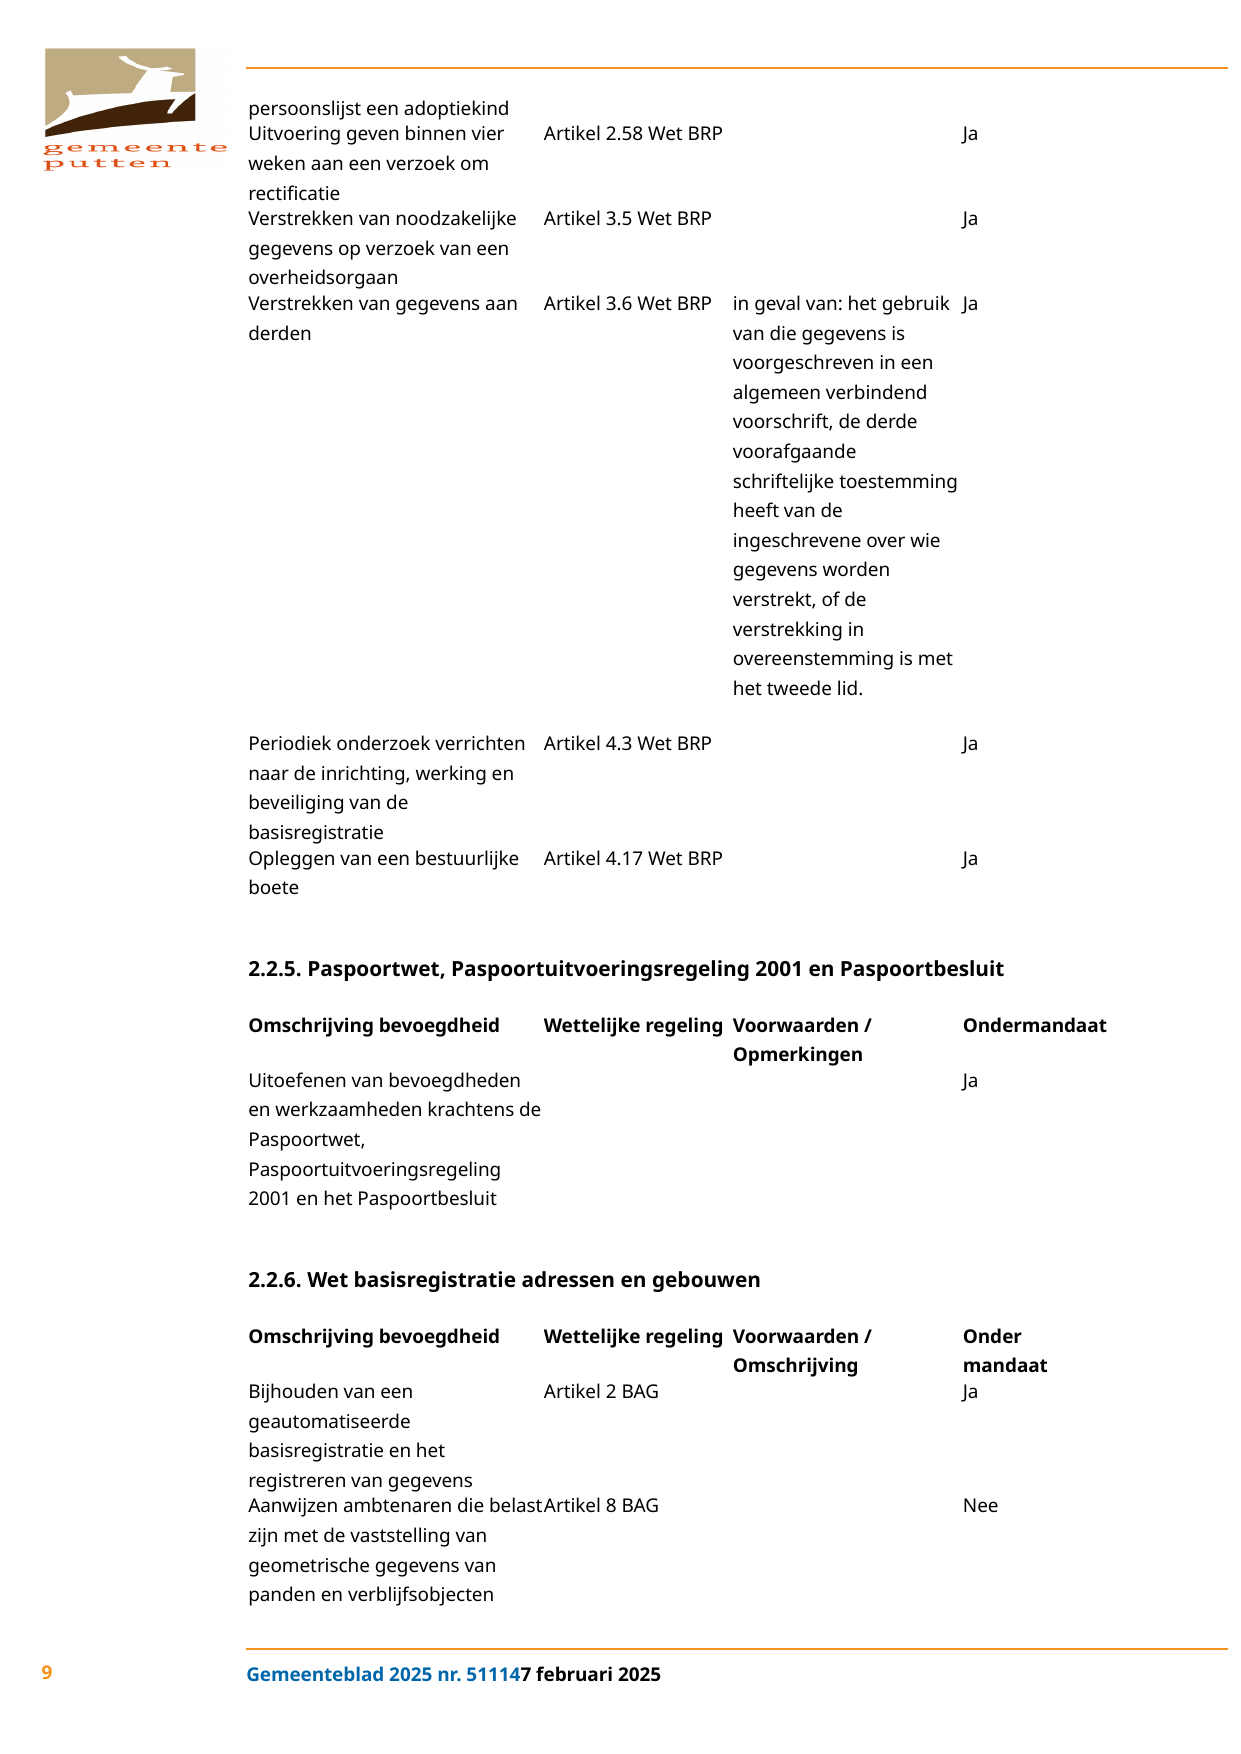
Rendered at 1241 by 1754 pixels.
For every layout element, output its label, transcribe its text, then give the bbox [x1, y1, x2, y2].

table_cell [733, 1067, 963, 1211]
table_cell Verstrekken van gegevens aan derden [248, 290, 544, 730]
table_cell [733, 1493, 963, 1607]
table_header Wettelijke regeling [544, 1012, 733, 1067]
table_cell [733, 121, 963, 205]
text 2.2.5. Paspoortwet, Paspoortuitvoeringsregeling 2001 en Paspoortbesluit [248, 954, 1152, 982]
table_cell Ja [963, 290, 1152, 730]
table_cell Nee [963, 1493, 1152, 1607]
table_cell Artikel 3.5 Wet BRP [544, 205, 733, 290]
table_cell Bijhouden van een geautomatiseerde basisregistratie en het registreren van gegevens [248, 1378, 544, 1493]
table_cell in geval van: het gebruik van die gegevens is voorgeschreven in een algemeen verbindend voorschrift, de derde voorafgaande schriftelijke toestemming heeft van de ingeschrevene over wie gegevens worden verstrekt, of de verstrekking in overeenstemming is met het tweede lid. [733, 290, 963, 730]
table_cell Aanwijzen ambtenaren die belast zijn met de vaststelling van geometrische gegevens van panden en verblijfsobjecten [248, 1493, 544, 1607]
table_cell Artikel 4.3 Wet BRP [544, 730, 733, 845]
table_header Voorwaarden / Omschrijving [733, 1323, 963, 1378]
table_cell Ja [963, 205, 1152, 290]
table_cell Uitvoering geven binnen vier weken aan een verzoek om rectificatie [248, 121, 544, 205]
table_cell Opleggen van een bestuurlijke boete [248, 845, 544, 900]
table_header Ondermandaat [963, 1012, 1152, 1067]
table_header Omschrijving bevoegdheid [248, 1012, 544, 1067]
table_header Voorwaarden / Opmerkingen [733, 1012, 963, 1067]
table_cell [963, 95, 1152, 121]
table_cell Artikel 2.58 Wet BRP [544, 121, 733, 205]
table_cell Verstrekken van noodzakelijke gegevens op verzoek van een overheidsorgaan [248, 205, 544, 290]
table_cell [544, 1067, 733, 1211]
table_header Onder mandaat [963, 1323, 1152, 1378]
table_header Omschrijving bevoegdheid [248, 1323, 544, 1378]
table_cell Ja [963, 730, 1152, 845]
table_cell Artikel 2 BAG [544, 1378, 733, 1493]
table_cell Ja [963, 1378, 1152, 1493]
table_header Wettelijke regeling [544, 1323, 733, 1378]
table_cell Artikel 3.6 Wet BRP [544, 290, 733, 730]
table_cell Uitoefenen van bevoegdheden en werkzaamheden krachtens de Paspoortwet, Paspoortuitvoeringsregeling 2001 en het Paspoortbesluit [248, 1067, 544, 1211]
table_cell persoonslijst een adoptiekind [248, 95, 544, 121]
table_cell [733, 730, 963, 845]
table_cell Artikel 8 BAG [544, 1493, 733, 1607]
table_cell Ja [963, 845, 1152, 900]
text 2.2.6. Wet basisregistratie adressen en gebouwen [248, 1265, 1152, 1293]
table_cell Ja [963, 1067, 1152, 1211]
table_cell Periodiek onderzoek verrichten naar de inrichting, werking en beveiliging van de basisregistratie [248, 730, 544, 845]
table_cell [733, 845, 963, 900]
table_cell [544, 95, 733, 121]
table_cell [733, 95, 963, 121]
table_cell Ja [963, 121, 1152, 205]
table_cell [733, 205, 963, 290]
table_cell Artikel 4.17 Wet BRP [544, 845, 733, 900]
picture [41, 47, 231, 172]
table_cell [733, 1378, 963, 1493]
